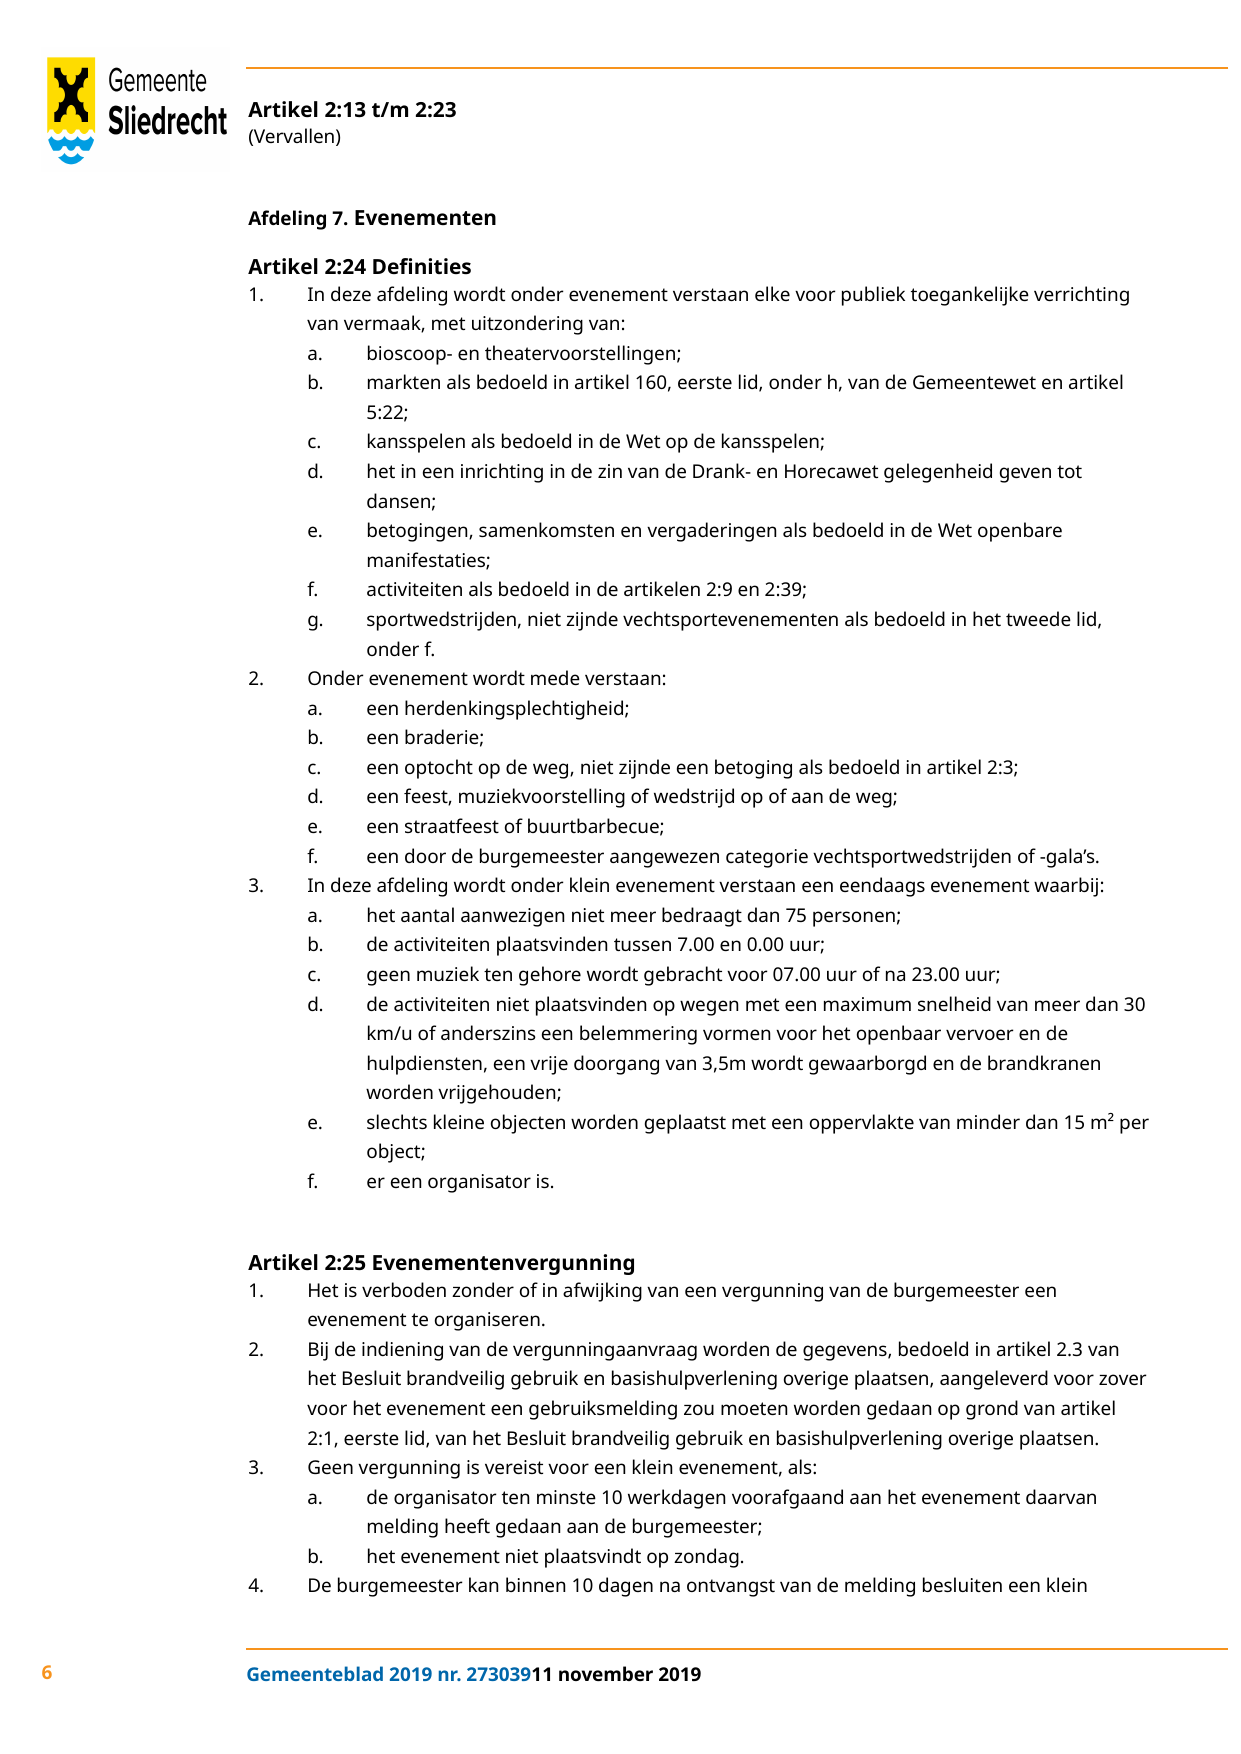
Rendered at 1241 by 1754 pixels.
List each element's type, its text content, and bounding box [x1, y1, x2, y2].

list het in een inrichting in de zin van de Drank- en Horecawet gelegenheid geven tot dansen; [307, 458, 1152, 514]
list een optocht op de weg, niet zijnde een betoging als bedoeld in artikel 2:3; [307, 754, 1152, 780]
list een feest, muziekvoorstelling of wedstrijd op of aan de weg; [307, 784, 1152, 809]
list een straatfeest of buurtbarbecue; [307, 813, 1152, 839]
list betogingen, samenkomsten en vergaderingen als bedoeld in de Wet openbare manifestaties; [307, 517, 1152, 573]
list bioscoop- en theatervoorstellingen; [307, 340, 1152, 366]
text (Vervallen) [248, 123, 1152, 149]
picture [41, 47, 231, 172]
text Artikel 2:24 Definities [248, 252, 1152, 281]
list Geen vergunning is vereist voor een klein evenement, als: [248, 1454, 1152, 1480]
list slechts kleine objecten worden geplaatst met een oppervlakte van minder dan 15 m² per object; [307, 1109, 1152, 1164]
list een herdenkingsplechtigheid; [307, 695, 1152, 721]
list de organisator ten minste 10 werkdagen voorafgaand aan het evenement daarvan melding heeft gedaan aan de burgemeester; [307, 1484, 1152, 1539]
list Bij de indiening van de vergunningaanvraag worden de gegevens, bedoeld in artikel 2.3 van het Besluit brandveilig gebruik en basishulpverlening overige plaatsen, aangeleverd voor zover voor het evenement een gebruiksmelding zou moeten worden gedaan op grond van artikel 2:1, eerste lid, van het Besluit brandveilig gebruik en basishulpverlening overige plaatsen. [248, 1336, 1152, 1450]
text Afdeling 7. Evenementen [248, 203, 1152, 232]
list markten als bedoeld in artikel 160, eerste lid, onder h, van de Gemeentewet en artikel 5:22; [307, 369, 1152, 425]
text Artikel 2:13 t/m 2:23 [248, 95, 1152, 123]
list geen muziek ten gehore wordt gebracht voor 07.00 uur of na 23.00 uur; [307, 961, 1152, 987]
list de activiteiten niet plaatsvinden op wegen met een maximum snelheid van meer dan 30 km/u of anderszins een belemmering vormen voor het openbaar vervoer en de hulpdiensten, een vrije doorgang van 3,5m wordt gewaarborgd en de brandkranen worden vrijgehouden; [307, 991, 1152, 1105]
list het aantal aanwezigen niet meer bedraagt dan 75 personen; [307, 902, 1152, 928]
list De burgemeester kan binnen 10 dagen na ontvangst van de melding besluiten een klein [248, 1573, 1152, 1598]
list Het is verboden zonder of in afwijking van een vergunning van de burgemeester een evenement te organiseren. [248, 1277, 1152, 1332]
list kansspelen als bedoeld in de Wet op de kansspelen; [307, 429, 1152, 454]
list een braderie; [307, 724, 1152, 750]
list activiteiten als bedoeld in de artikelen 2:9 en 2:39; [307, 577, 1152, 602]
list het evenement niet plaatsvindt op zondag. [307, 1543, 1152, 1569]
list de activiteiten plaatsvinden tussen 7.00 en 0.00 uur; [307, 932, 1152, 957]
text Artikel 2:25 Evenementenvergunning [248, 1248, 1152, 1277]
list In deze afdeling wordt onder evenement verstaan elke voor publiek toegankelijke verrichting van vermaak, met uitzondering van: [248, 281, 1152, 336]
list sportwedstrijden, niet zijnde vechtsportevenementen als bedoeld in het tweede lid, onder f. [307, 606, 1152, 662]
list Onder evenement wordt mede verstaan: [248, 665, 1152, 691]
list een door de burgemeester aangewezen categorie vechtsportwedstrijden of -gala’s. [307, 843, 1152, 869]
list In deze afdeling wordt onder klein evenement verstaan een eendaags evenement waarbij: [248, 872, 1152, 898]
list er een organisator is. [307, 1168, 1152, 1194]
